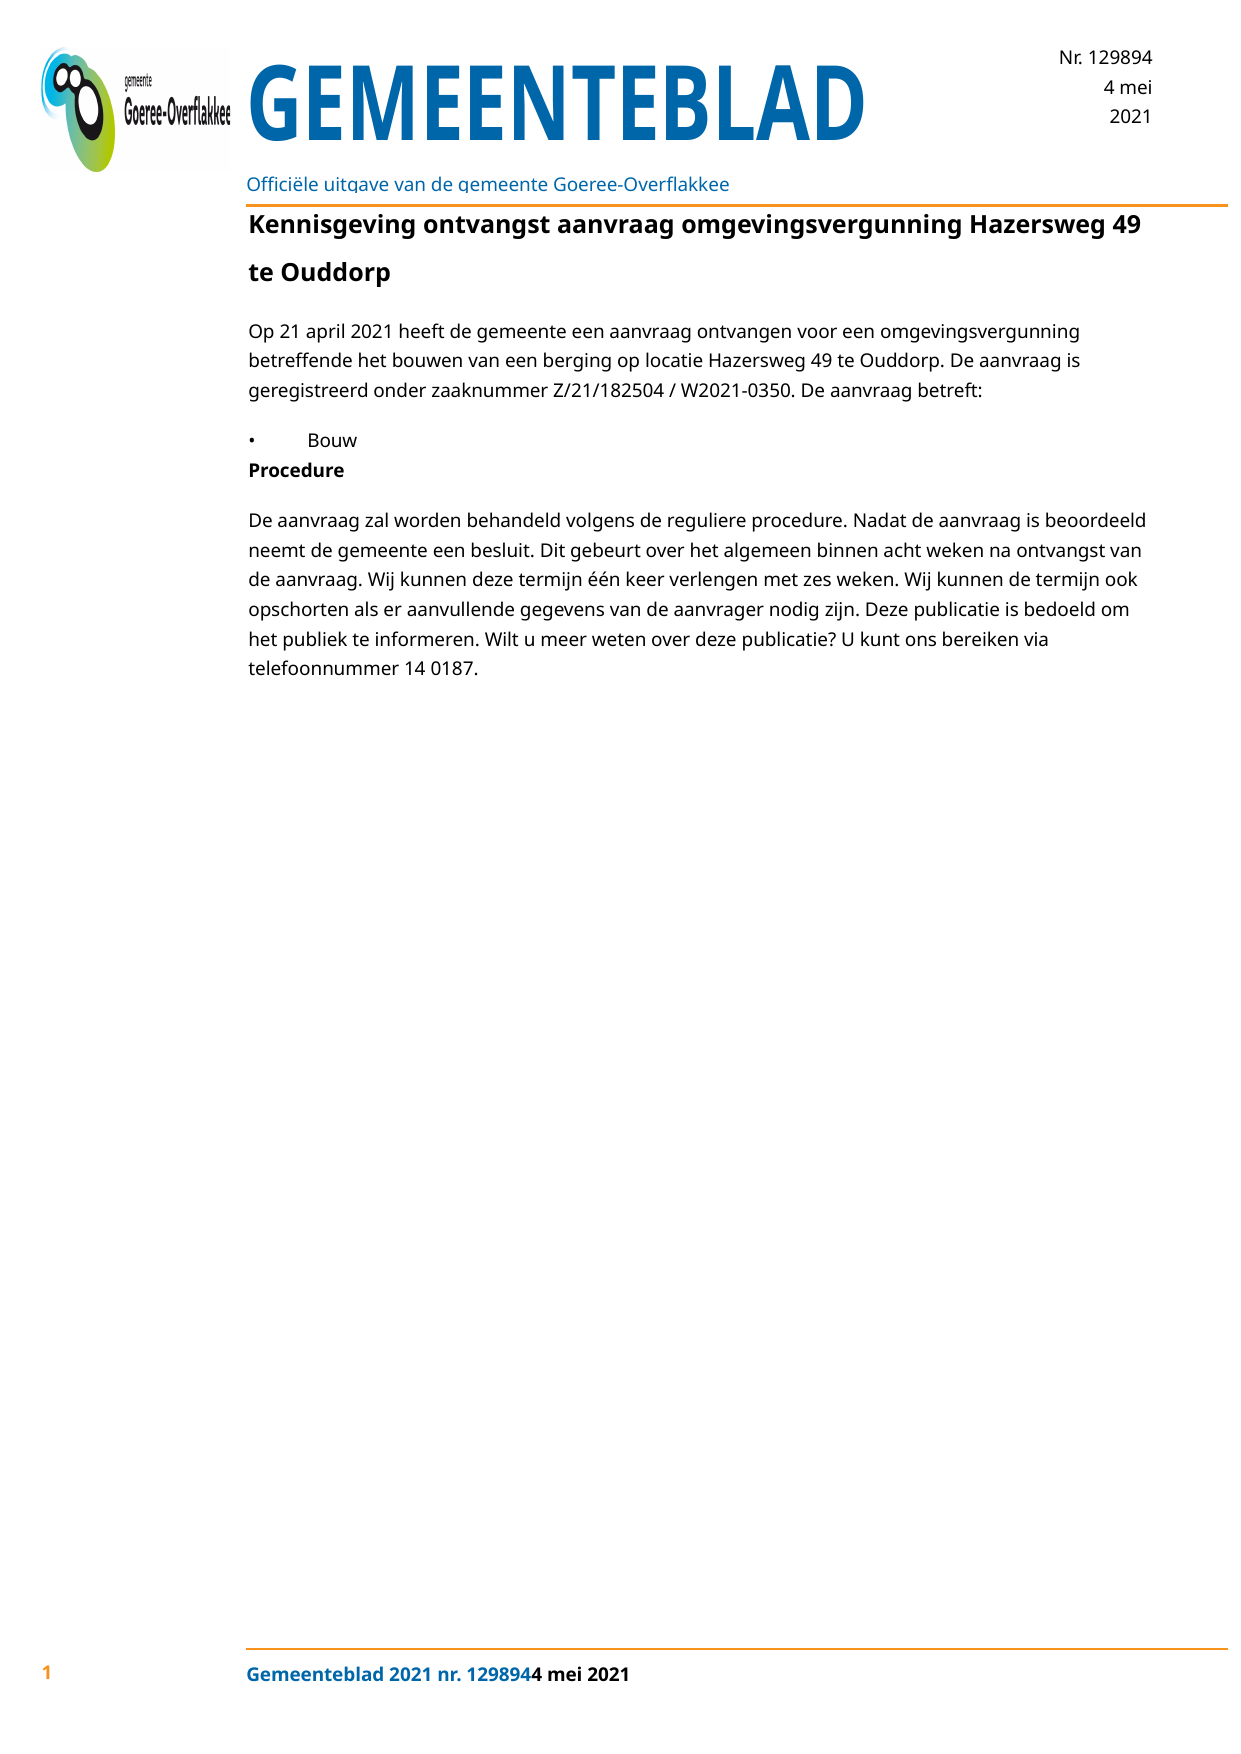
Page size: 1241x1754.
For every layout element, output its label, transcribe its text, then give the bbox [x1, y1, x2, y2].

list Bouw [248, 427, 1152, 453]
text Procedure [248, 457, 1152, 483]
text De aanvraag zal worden behandeld volgens de reguliere procedure. Nadat de aanvraag is beoordeeld neemt de gemeente een besluit. Dit gebeurt over het algemeen binnen acht weken na ontvangst van de aanvraag. Wij kunnen deze termijn één keer verlengen met zes weken. Wij kunnen de termijn ook opschorten als er aanvullende gegevens van de aanvrager nodig zijn. Deze publicatie is bedoeld om het publiek te informeren. Wilt u meer weten over deze publicatie? U kunt ons bereiken via telefoonnummer 14 0187. [248, 507, 1152, 681]
text Kennisgeving ontvangst aanvraag omgevingsvergunning Hazersweg 49 te Ouddorp [248, 207, 1152, 288]
picture [41, 47, 231, 172]
text Op 21 april 2021 heeft de gemeente een aanvraag ontvangen voor een omgevingsvergunning betreffende het bouwen van een berging op locatie Hazersweg 49 te Ouddorp. De aanvraag is geregistreerd onder zaaknummer Z/21/182504 / W2021-0350. De aanvraag betreft: [248, 318, 1152, 403]
